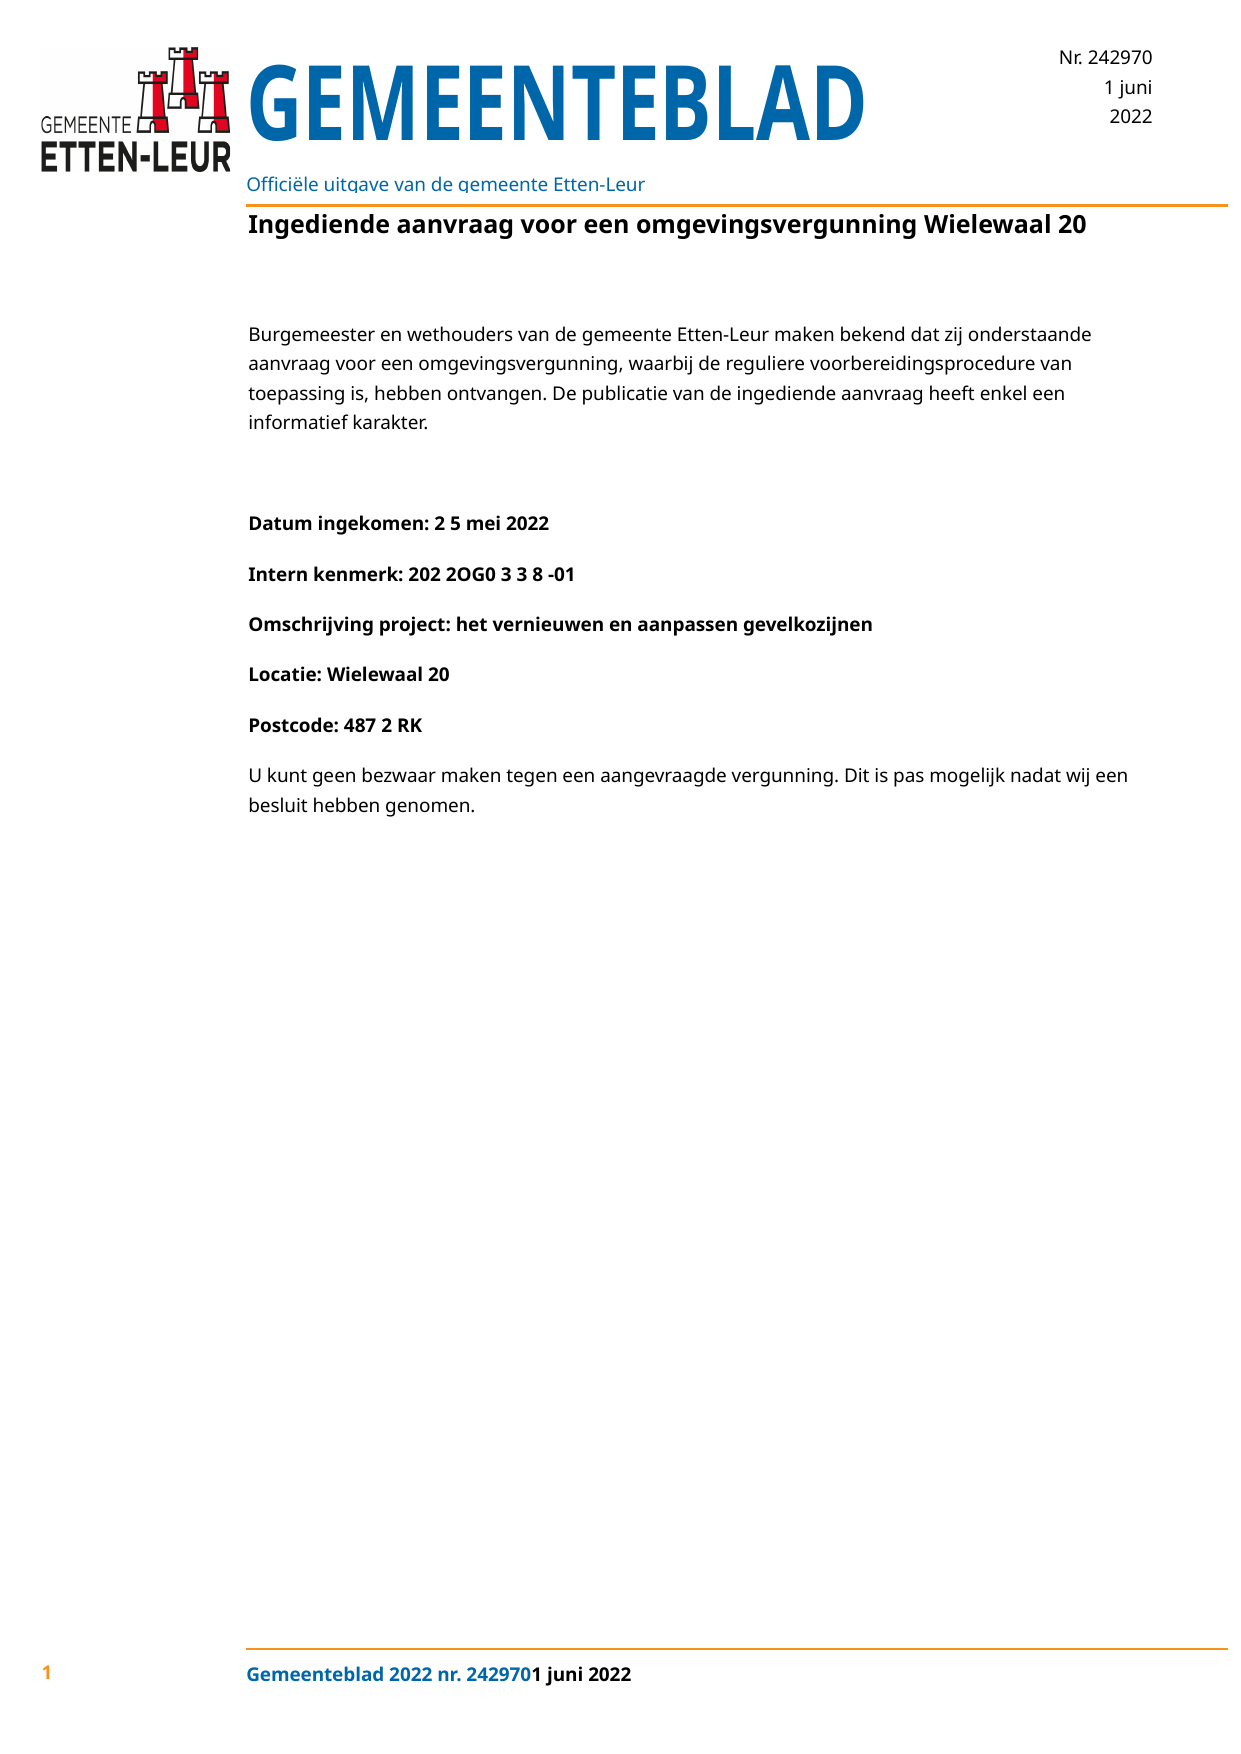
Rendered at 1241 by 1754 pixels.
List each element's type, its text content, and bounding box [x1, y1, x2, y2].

text U kunt geen bezwaar maken tegen een aangevraagde vergunning. Dit is pas mogelijk nadat wij een besluit hebben genomen. [248, 762, 1152, 818]
text Intern kenmerk: 202 2OG0 3 3 8 -01 [248, 561, 1152, 586]
text Postcode: 487 2 RK [248, 712, 1152, 738]
text Omschrijving project: het vernieuwen en aanpassen gevelkozijnen [248, 611, 1152, 637]
text Ingediende aanvraag voor een omgevingsvergunning Wielewaal 20 [248, 207, 1152, 241]
text Burgemeester en wethouders van de gemeente Etten-Leur maken bekend dat zij onderstaande aanvraag voor een omgevingsvergunning, waarbij de reguliere voorbereidingsprocedure van toepassing is, hebben ontvangen. De publicatie van de ingediende aanvraag heeft enkel een informatief karakter. [248, 321, 1152, 435]
text Datum ingekomen: 2 5 mei 2022 [248, 510, 1152, 536]
picture [41, 47, 231, 172]
text Locatie: Wielewaal 20 [248, 662, 1152, 687]
